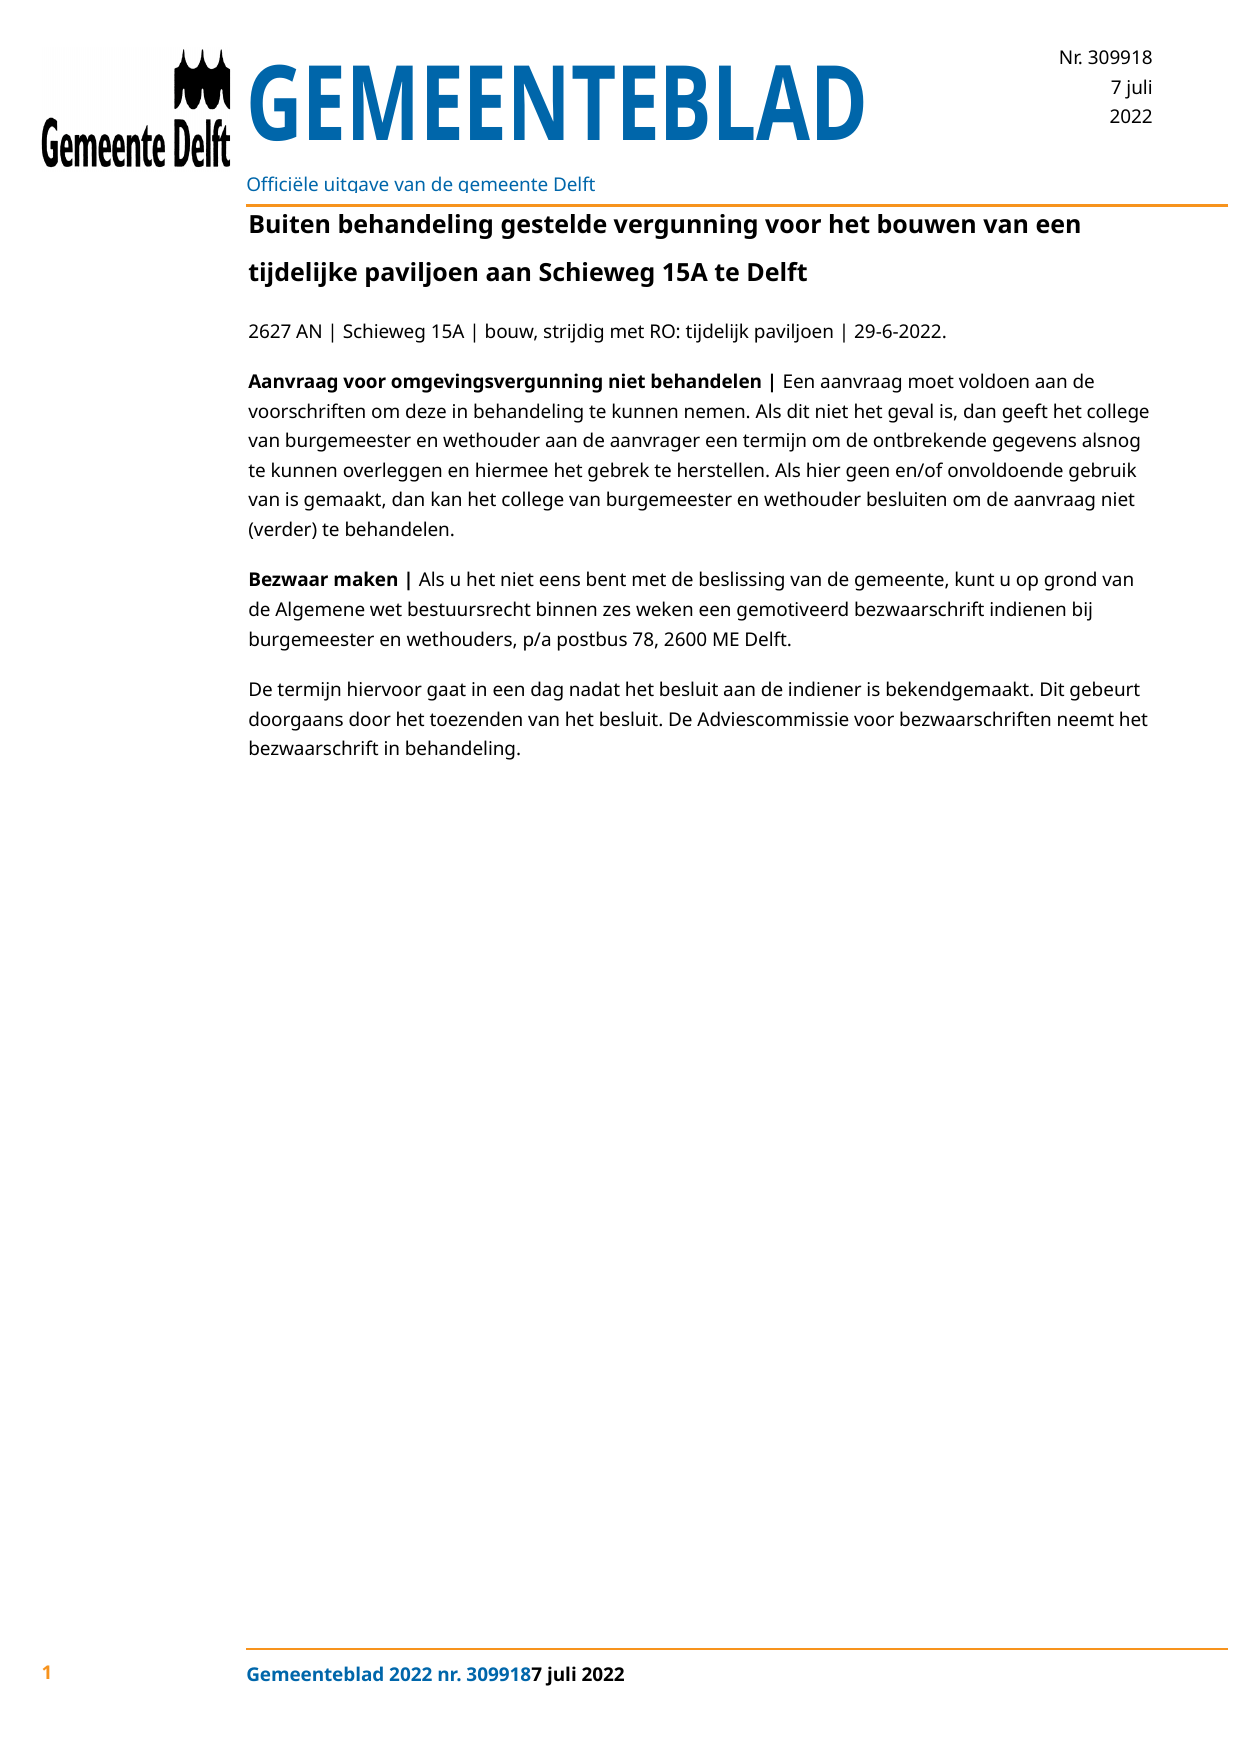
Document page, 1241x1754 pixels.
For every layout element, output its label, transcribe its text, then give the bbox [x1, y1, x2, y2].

text Buiten behandeling gestelde vergunning voor het bouwen van een tijdelijke paviljoen aan Schieweg 15A te Delft [248, 207, 1152, 288]
text Bezwaar maken | Als u het niet eens bent met de beslissing van de gemeente, kunt u op grond van de Algemene wet bestuursrecht binnen zes weken een gemotiveerd bezwaarschrift indienen bij burgemeester en wethouders, p/a postbus 78, 2600 ME Delft. [248, 567, 1152, 652]
text Aanvraag voor omgevingsvergunning niet behandelen | Een aanvraag moet voldoen aan de voorschriften om deze in behandeling te kunnen nemen. Als dit niet het geval is, dan geeft het college van burgemeester en wethouder aan de aanvrager een termijn om de ontbrekende gegevens alsnog te kunnen overleggen en hiermee het gebrek te herstellen. Als hier geen en/of onvoldoende gebruik van is gemaakt, dan kan het college van burgemeester en wethouder besluiten om de aanvraag niet (verder) te behandelen. [248, 368, 1152, 542]
text De termijn hiervoor gaat in een dag nadat het besluit aan de indiener is bekendgemaakt. Dit gebeurt doorgaans door het toezenden van het besluit. De Adviescommissie voor bezwaarschriften neemt het bezwaarschrift in behandeling. [248, 676, 1152, 761]
picture [41, 47, 231, 172]
text 2627 AN | Schieweg 15A | bouw, strijdig met RO: tijdelijk paviljoen | 29-6-2022. [248, 318, 1152, 344]
